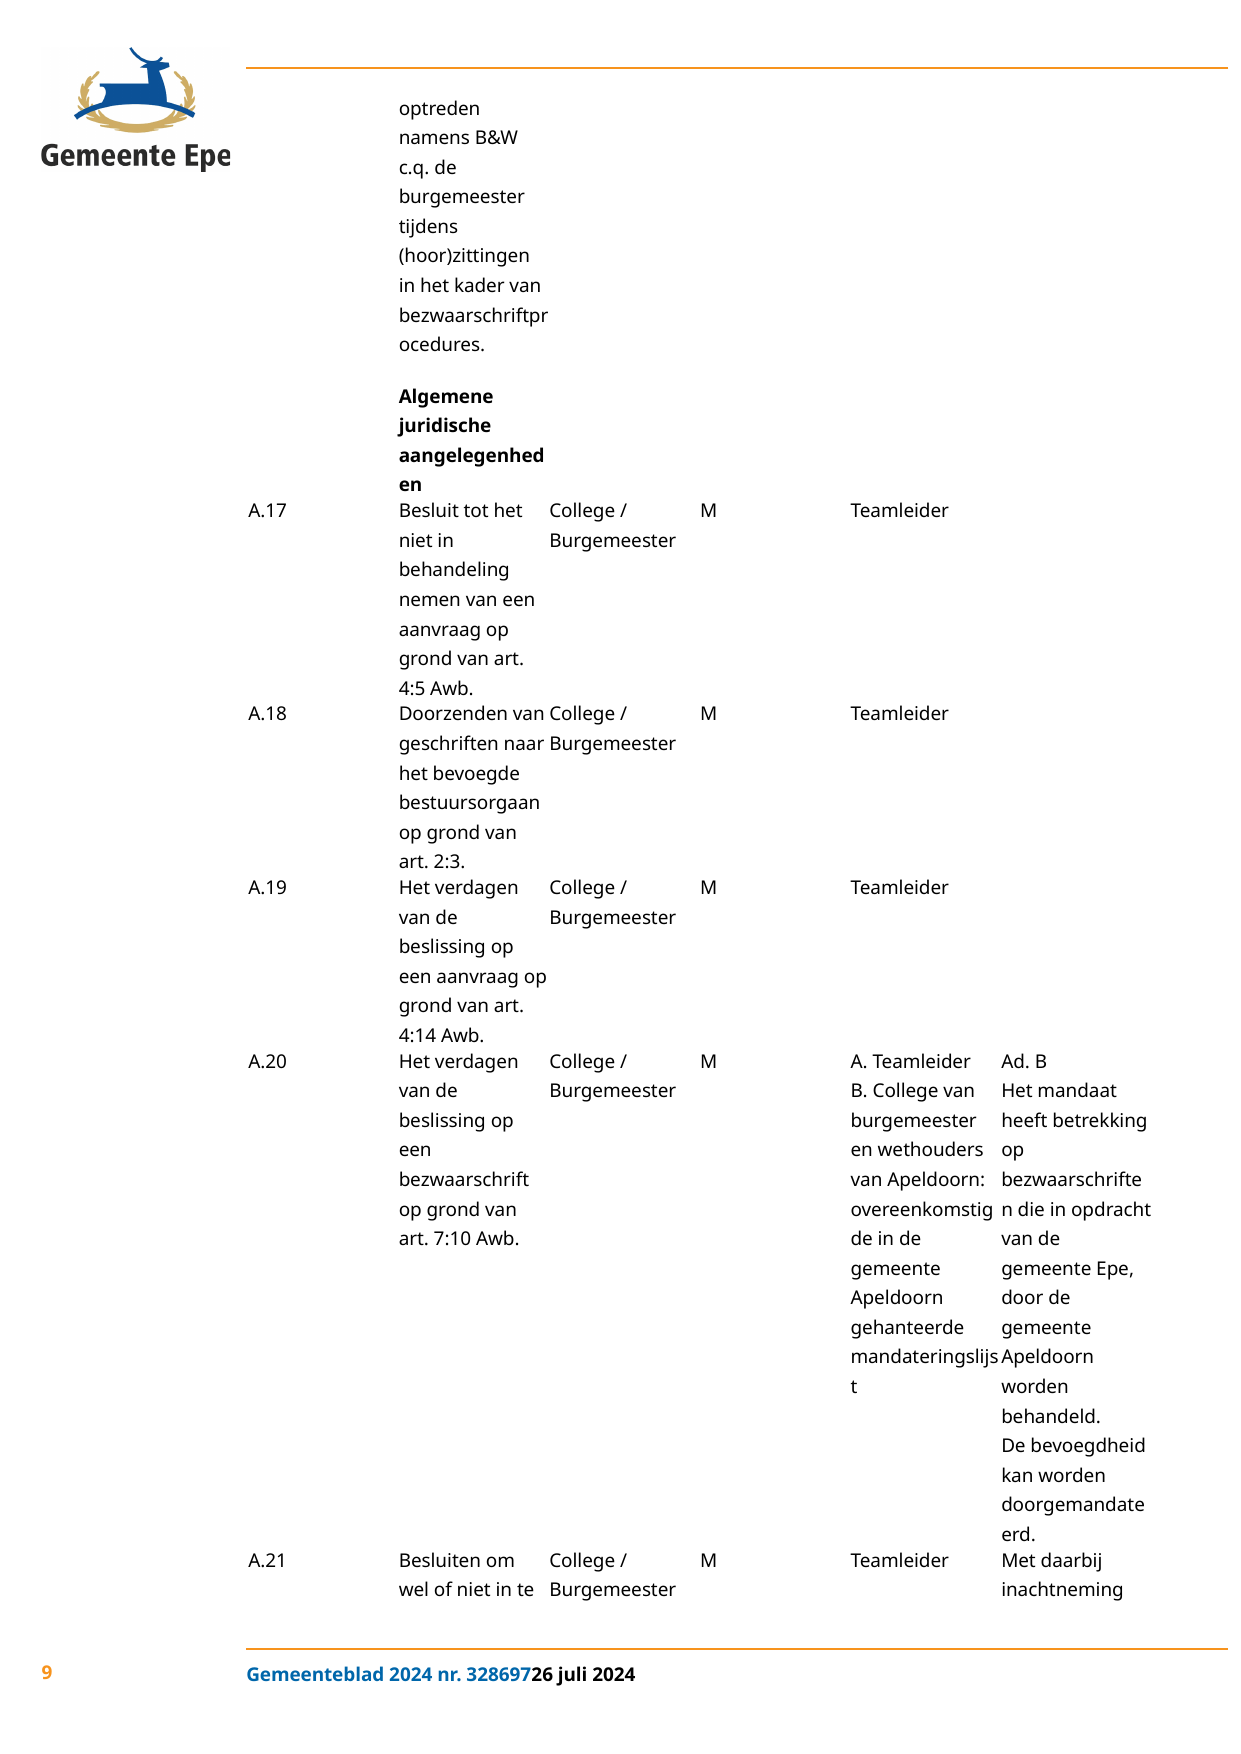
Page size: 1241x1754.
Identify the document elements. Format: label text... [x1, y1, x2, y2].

table_cell Het verdagen van de beslissing op een bezwaarschrift op grond van art. 7:10 Awb. [399, 1048, 549, 1547]
table_cell [549, 383, 700, 497]
picture [41, 47, 231, 172]
table_cell optreden namens B&W c.q. de burgemeester tijdens (hoor)zittingen in het kader van bezwaarschriftprocedures. [399, 95, 549, 357]
table_cell [700, 95, 850, 357]
table_cell [1001, 357, 1152, 383]
table_cell A. Teamleider B. College van burgemeester en wethouders van Apeldoorn: overeenkomstig de in de gemeente Apeldoorn gehanteerde mandateringslijst [850, 1048, 1001, 1547]
table_cell [1001, 383, 1152, 497]
table_cell [399, 357, 549, 383]
table_cell Teamleider [850, 874, 1001, 1048]
table_cell Teamleider [850, 498, 1001, 701]
table_cell M [700, 701, 850, 874]
table_cell Het verdagen van de beslissing op een aanvraag op grond van art. 4:14 Awb. [399, 874, 549, 1048]
table_cell A.19 [248, 874, 398, 1048]
table_cell Besluit tot het niet in behandeling nemen van een aanvraag op grond van art. 4:5 Awb. [399, 498, 549, 701]
table_cell [850, 357, 1001, 383]
table_cell A.17 [248, 498, 398, 701]
table_cell M [700, 1048, 850, 1547]
table_cell Ad. B Het mandaat heeft betrekking op bezwaarschriften die in opdracht van de gemeente Epe, door de gemeente Apeldoorn worden behandeld. De bevoegdheid kan worden doorgemandateerd. [1001, 1048, 1152, 1547]
table_cell [248, 383, 398, 497]
table_cell Teamleider [850, 1547, 1001, 1602]
table_cell College / Burgemeester [549, 874, 700, 1048]
table_cell [700, 383, 850, 497]
table_cell [850, 95, 1001, 357]
table_cell [549, 95, 700, 357]
table_cell College / Burgemeester [549, 1547, 700, 1602]
table_cell [850, 383, 1001, 497]
table_cell Besluiten om wel of niet in te [399, 1547, 549, 1602]
table_cell [549, 357, 700, 383]
table_cell [700, 357, 850, 383]
table_cell M [700, 1547, 850, 1602]
table_cell A.18 [248, 701, 398, 874]
table_cell [248, 357, 398, 383]
table_cell M [700, 874, 850, 1048]
table_cell [248, 95, 398, 357]
table_cell M [700, 498, 850, 701]
table_cell College / Burgemeester [549, 701, 700, 874]
table_cell A.21 [248, 1547, 398, 1602]
table_cell [1001, 874, 1152, 1048]
table_cell Met daarbij inachtneming [1001, 1547, 1152, 1602]
table_cell Algemene juridische aangelegenheden [399, 383, 549, 497]
table_cell College / Burgemeester [549, 498, 700, 701]
table_cell College / Burgemeester [549, 1048, 700, 1547]
table_cell Doorzenden van geschriften naar het bevoegde bestuursorgaan op grond van art. 2:3. [399, 701, 549, 874]
table_cell [1001, 498, 1152, 701]
table_cell Teamleider [850, 701, 1001, 874]
table_cell [1001, 701, 1152, 874]
table_cell [1001, 95, 1152, 357]
table_cell A.20 [248, 1048, 398, 1547]
